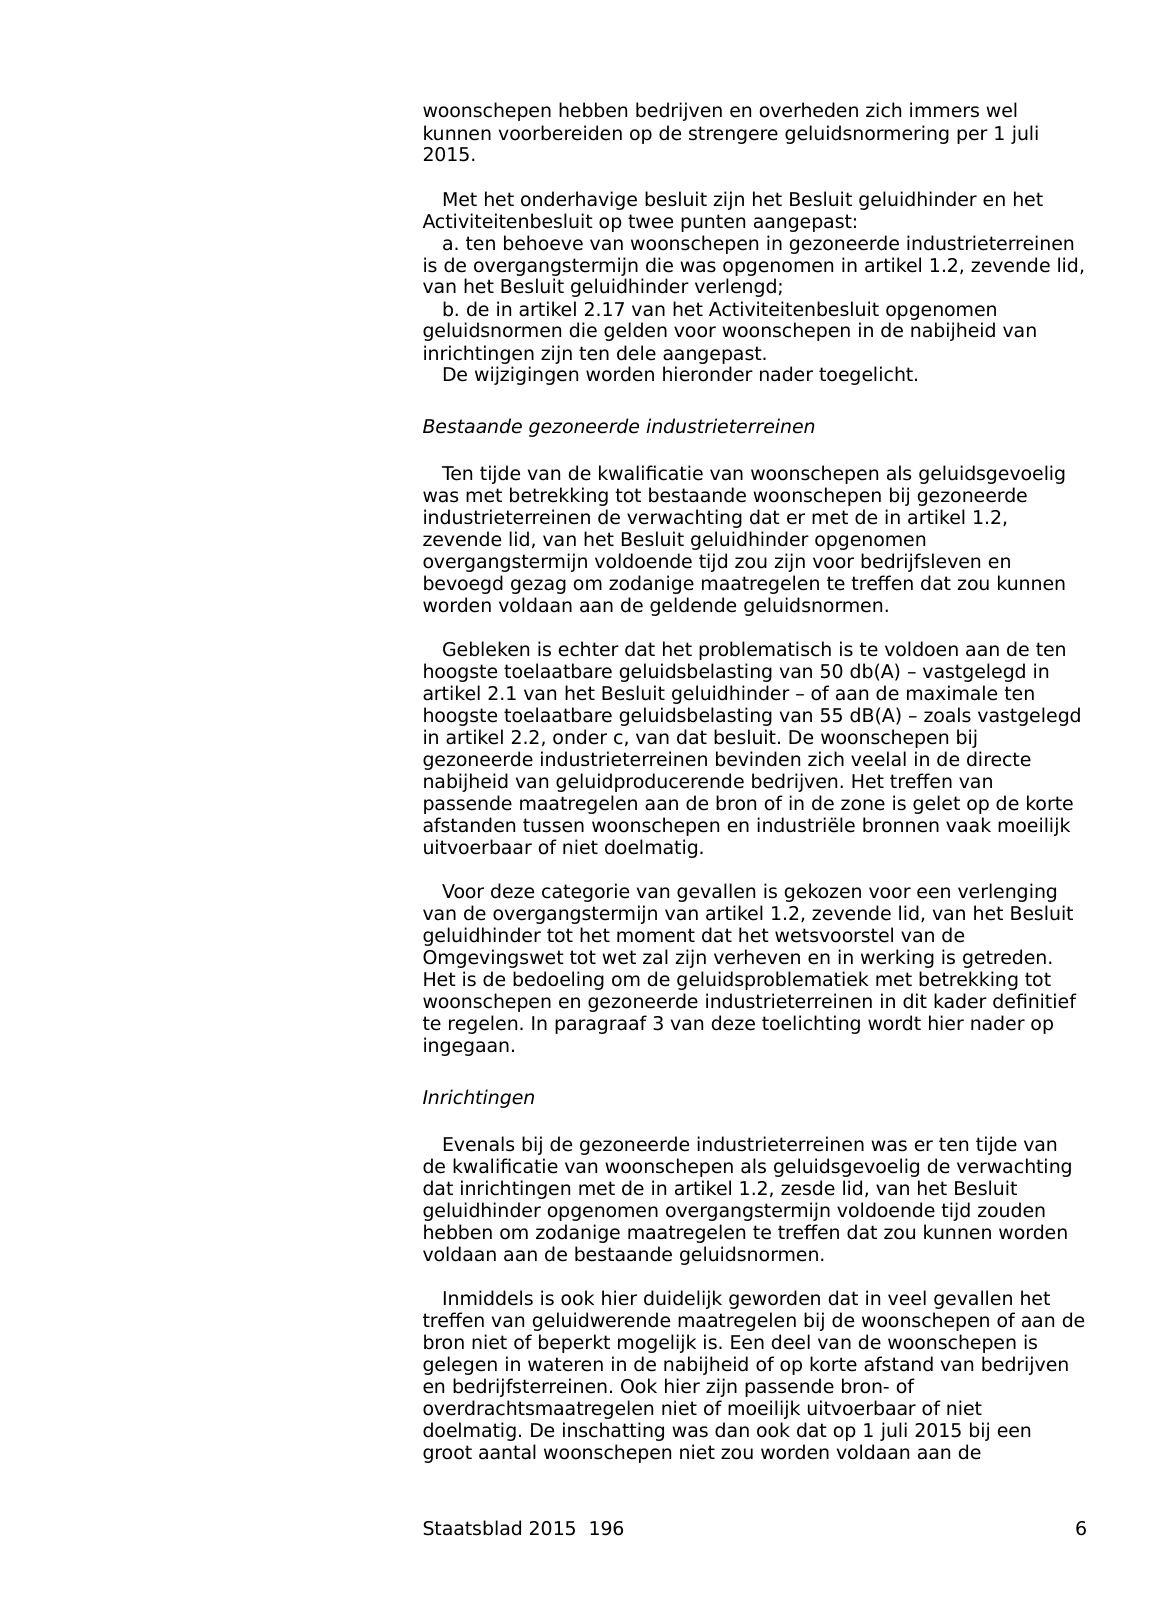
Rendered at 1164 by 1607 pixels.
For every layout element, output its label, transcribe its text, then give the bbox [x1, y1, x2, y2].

text Evenals bij de gezoneerde industrieterreinen was er ten tijde van de kwalificatie van woonschepen als geluidsgevoelig de verwachting dat inrichtingen met de in artikel 1.2, zesde lid, van het Besluit geluidhinder opgenomen overgangstermijn voldoende tijd zouden hebben om zodanige maatregelen te treffen dat zou kunnen worden voldaan aan de bestaande geluidsnormen. [422, 1134, 1087, 1266]
text a. ten behoeve van woonschepen in gezoneerde industrieterreinen is de overgangstermijn die was opgenomen in artikel 1.2, zevende lid, van het Besluit geluidhinder verlengd; [422, 232, 1087, 298]
text De wijzigingen worden hieronder nader toegelicht. [422, 364, 1087, 386]
subtitle Bestaande gezoneerde industrieterreinen [422, 416, 1087, 438]
text b. de in artikel 2.17 van het Activiteitenbesluit opgenomen geluidsnormen die gelden voor woonschepen in de nabijheid van inrichtingen zijn ten dele aangepast. [422, 298, 1087, 364]
subtitle Inrichtingen [422, 1087, 1087, 1109]
text Ten tijde van de kwalificatie van woonschepen als geluidsgevoelig was met betrekking tot bestaande woonschepen bij gezoneerde industrieterreinen de verwachting dat er met de in artikel 1.2, zevende lid, van het Besluit geluidhinder opgenomen overgangstermijn voldoende tijd zou zijn voor bedrijfsleven en bevoegd gezag om zodanige maatregelen te treffen dat zou kunnen worden voldaan aan de geldende geluidsnormen. [422, 463, 1087, 617]
text Gebleken is echter dat het problematisch is te voldoen aan de ten hoogste toelaatbare geluidsbelasting van 50 db(A) – vastgelegd in artikel 2.1 van het Besluit geluidhinder – of aan de maximale ten hoogste toelaatbare geluidsbelasting van 55 dB(A) – zoals vastgelegd in artikel 2.2, onder c, van dat besluit. De woonschepen bij gezoneerde industrieterreinen bevinden zich veelal in de directe nabijheid van geluidproducerende bedrijven. Het treffen van passende maatregelen aan de bron of in de zone is gelet op de korte afstanden tussen woonschepen en industriële bronnen vaak moeilijk uitvoerbaar of niet doelmatig. [422, 639, 1087, 859]
text Met het onderhavige besluit zijn het Besluit geluidhinder en het Activiteitenbesluit op twee punten aangepast: [422, 188, 1087, 232]
text Voor deze categorie van gevallen is gekozen voor een verlenging van de overgangstermijn van artikel 1.2, zevende lid, van het Besluit geluidhinder tot het moment dat het wetsvoorstel van de Omgevingswet tot wet zal zijn verheven en in werking is getreden. Het is de bedoeling om de geluidsproblematiek met betrekking tot woonschepen en gezoneerde industrieterreinen in dit kader definitief te regelen. In paragraaf 3 van deze toelichting wordt hier nader op ingegaan. [422, 881, 1087, 1057]
text Inmiddels is ook hier duidelijk geworden dat in veel gevallen het treffen van geluidwerende maatregelen bij de woonschepen of aan de bron niet of beperkt mogelijk is. Een deel van de woonschepen is gelegen in wateren in de nabijheid of op korte afstand van bedrijven en bedrijfsterreinen. Ook hier zijn passende bron- of overdrachtsmaatregelen niet of moeilijk uitvoerbaar of niet doelmatig. De inschatting was dan ook dat op 1 juli 2015 bij een groot aantal woonschepen niet zou worden voldaan aan de [422, 1288, 1087, 1464]
text woonschepen hebben bedrijven en overheden zich immers wel kunnen voorbereiden op de strengere geluidsnormering per 1 juli 2015. [422, 100, 1087, 166]
